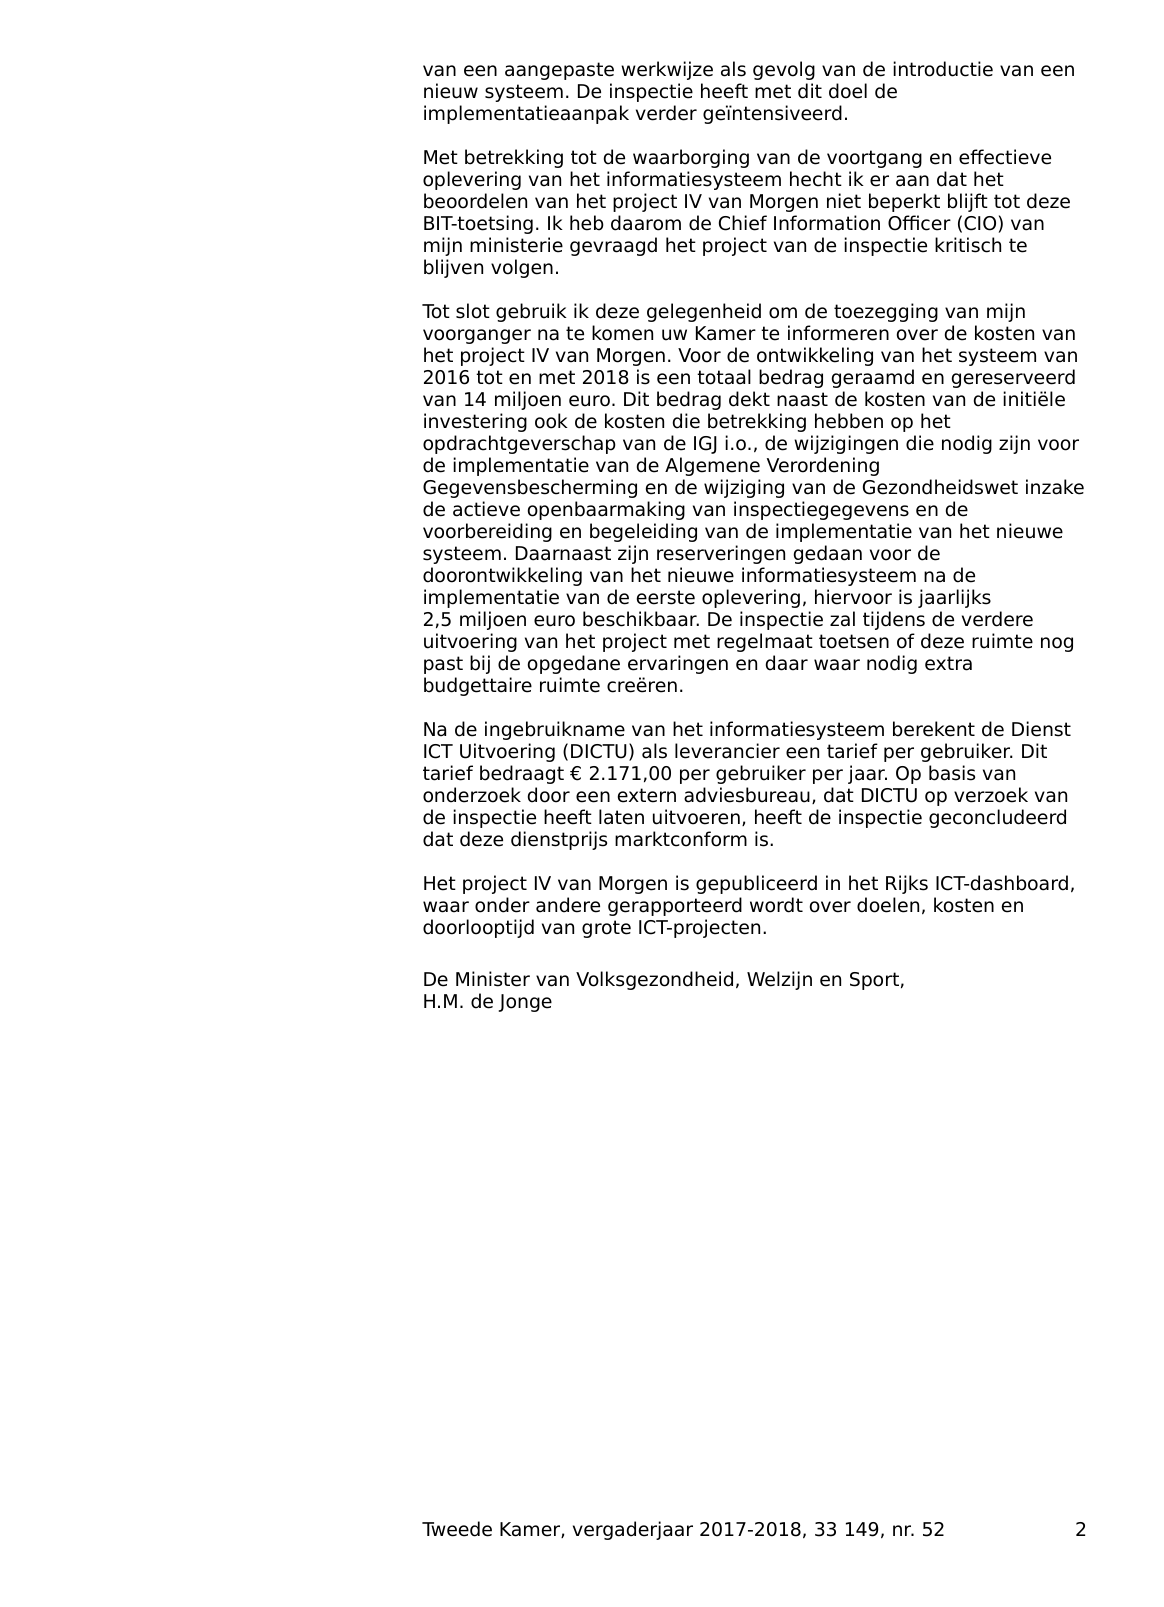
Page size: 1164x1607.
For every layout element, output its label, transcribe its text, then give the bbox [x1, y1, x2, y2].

text Na de ingebruikname van het informatiesysteem berekent de Dienst ICT Uitvoering (DICTU) als leverancier een tarief per gebruiker. Dit tarief bedraagt € 2.171,00 per gebruiker per jaar. Op basis van onderzoek door een extern adviesbureau, dat DICTU op verzoek van de inspectie heeft laten uitvoeren, heeft de inspectie geconcludeerd dat deze dienstprijs marktconform is. [422, 719, 1087, 851]
text Het project IV van Morgen is gepubliceerd in het Rijks ICT-dashboard, waar onder andere gerapporteerd wordt over doelen, kosten en doorlooptijd van grote ICT-projecten. [422, 873, 1087, 939]
text van een aangepaste werkwijze als gevolg van de introductie van een nieuw systeem. De inspectie heeft met dit doel de implementatieaanpak verder geïntensiveerd. [422, 59, 1087, 125]
text Tot slot gebruik ik deze gelegenheid om de toezegging van mijn voorganger na te komen uw Kamer te informeren over de kosten van het project IV van Morgen. Voor de ontwikkeling van het systeem van 2016 tot en met 2018 is een totaal bedrag geraamd en gereserveerd van 14 miljoen euro. Dit bedrag dekt naast de kosten van de initiële investering ook de kosten die betrekking hebben op het opdrachtgeverschap van de IGJ i.o., de wijzigingen die nodig zijn voor de implementatie van de Algemene Verordening Gegevensbescherming en de wijziging van de Gezondheidswet inzake de actieve openbaarmaking van inspectiegegevens en de voorbereiding en begeleiding van de implementatie van het nieuwe systeem. Daarnaast zijn reserveringen gedaan voor de doorontwikkeling van het nieuwe informatiesysteem na de implementatie van de eerste oplevering, hiervoor is jaarlijks 2,5 miljoen euro beschikbaar. De inspectie zal tijdens de verdere uitvoering van het project met regelmaat toetsen of deze ruimte nog past bij de opgedane ervaringen en daar waar nodig extra budgettaire ruimte creëren. [422, 301, 1087, 697]
text Met betrekking tot de waarborging van de voortgang en effectieve oplevering van het informatiesysteem hecht ik er aan dat het beoordelen van het project IV van Morgen niet beperkt blijft tot deze BIT-toetsing. Ik heb daarom de Chief Information Officer (CIO) van mijn ministerie gevraagd het project van de inspectie kritisch te blijven volgen. [422, 147, 1087, 279]
text De Minister van Volksgezondheid, Welzijn en Sport, H.M. de Jonge [422, 969, 1087, 1013]
